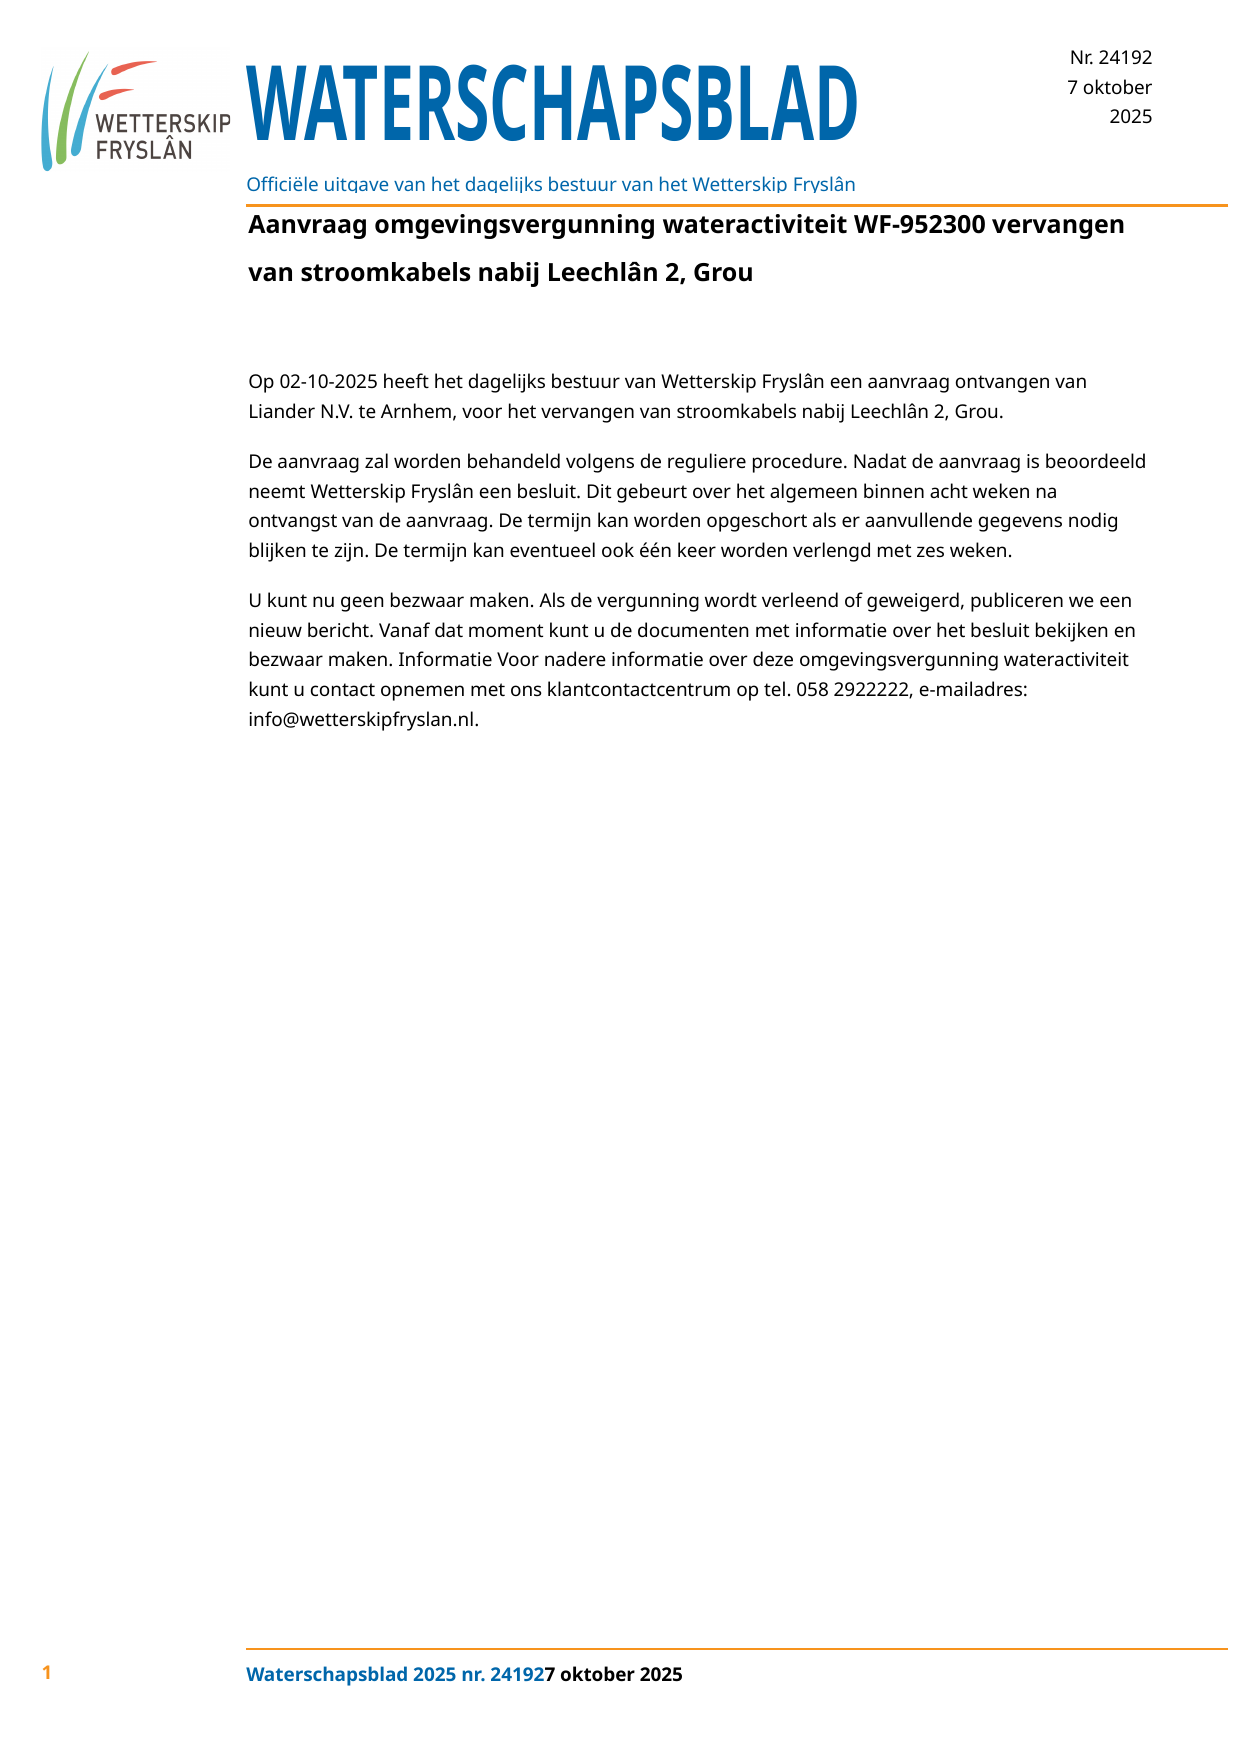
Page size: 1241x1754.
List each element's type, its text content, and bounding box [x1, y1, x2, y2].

picture [41, 47, 231, 172]
text Aanvraag omgevingsvergunning wateractiviteit WF-952300 vervangen van stroomkabels nabij Leechlân 2, Grou [248, 207, 1152, 288]
text De aanvraag zal worden behandeld volgens de reguliere procedure. Nadat de aanvraag is beoordeeld neemt Wetterskip Fryslân een besluit. Dit gebeurt over het algemeen binnen acht weken na ontvangst van de aanvraag. De termijn kan worden opgeschort als er aanvullende gegevens nodig blijken te zijn. De termijn kan eventueel ook één keer worden verlengd met zes weken. [248, 448, 1152, 563]
text Op 02-10-2025 heeft het dagelijks bestuur van Wetterskip Fryslân een aanvraag ontvangen van Liander N.V. te Arnhem, voor het vervangen van stroomkabels nabij Leechlân 2, Grou. [248, 368, 1152, 424]
text U kunt nu geen bezwaar maken. Als de vergunning wordt verleend of geweigerd, publiceren we een nieuw bericht. Vanaf dat moment kunt u de documenten met informatie over het besluit bekijken en bezwaar maken. Informatie Voor nadere informatie over deze omgevingsvergunning wateractiviteit kunt u contact opnemen met ons klantcontactcentrum op tel. 058 2922222, e-mailadres: info@wetterskipfryslan.nl. [248, 587, 1152, 732]
